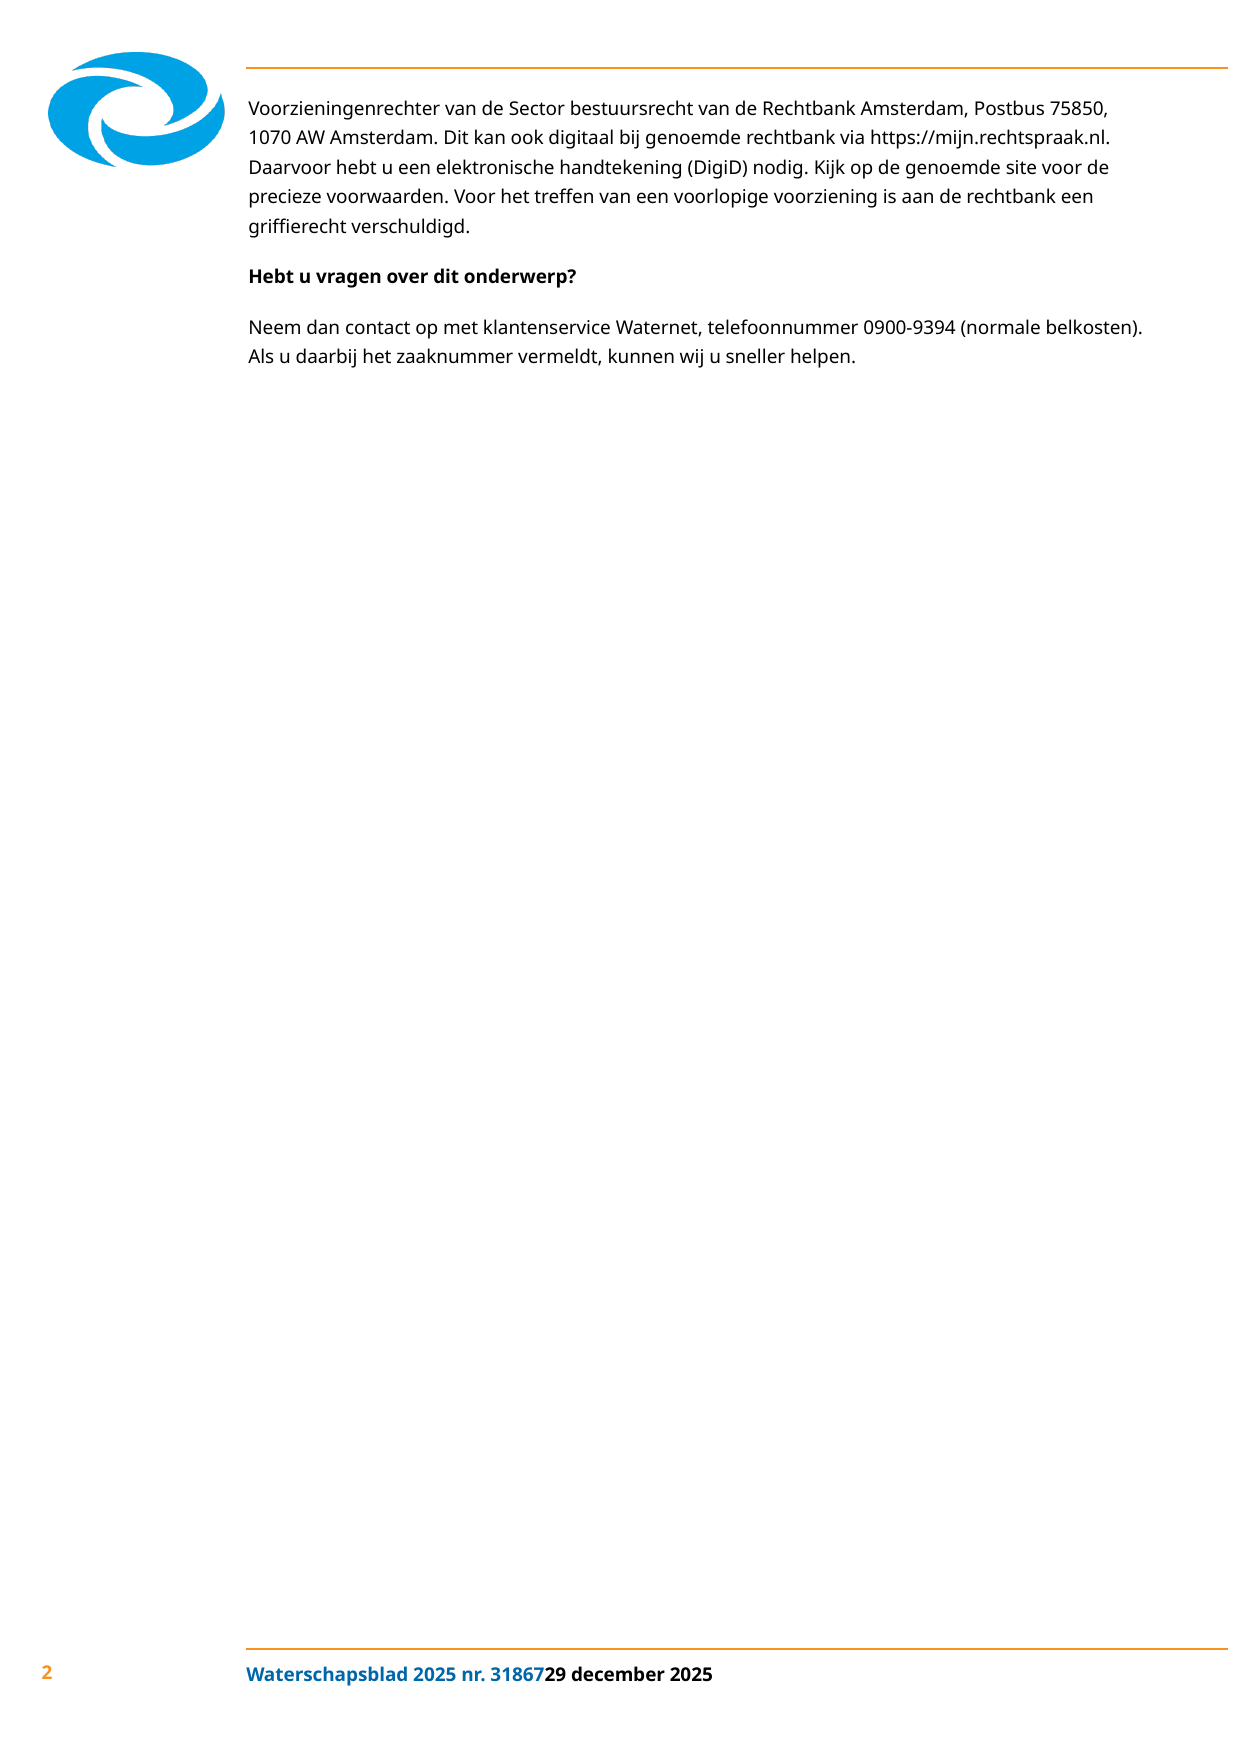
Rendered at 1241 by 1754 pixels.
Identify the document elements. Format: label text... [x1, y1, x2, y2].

text Voorzieningenrechter van de Sector bestuursrecht van de Rechtbank Amsterdam, Postbus 75850, 1070 AW Amsterdam. Dit kan ook digitaal bij genoemde rechtbank via https://mijn.rechtspraak.nl. Daarvoor hebt u een elektronische handtekening (DigiD) nodig. Kijk op de genoemde site voor de precieze voorwaarden. Voor het treffen van een voorlopige voorziening is aan de rechtbank een griffierecht verschuldigd. [248, 95, 1152, 239]
text Neem dan contact op met klantenservice Waternet, telefoonnummer 0900-9394 (normale belkosten). Als u daarbij het zaaknummer vermeldt, kunnen wij u sneller helpen. [248, 314, 1152, 369]
picture [41, 47, 231, 172]
text Hebt u vragen over dit onderwerp? [248, 263, 1152, 289]
